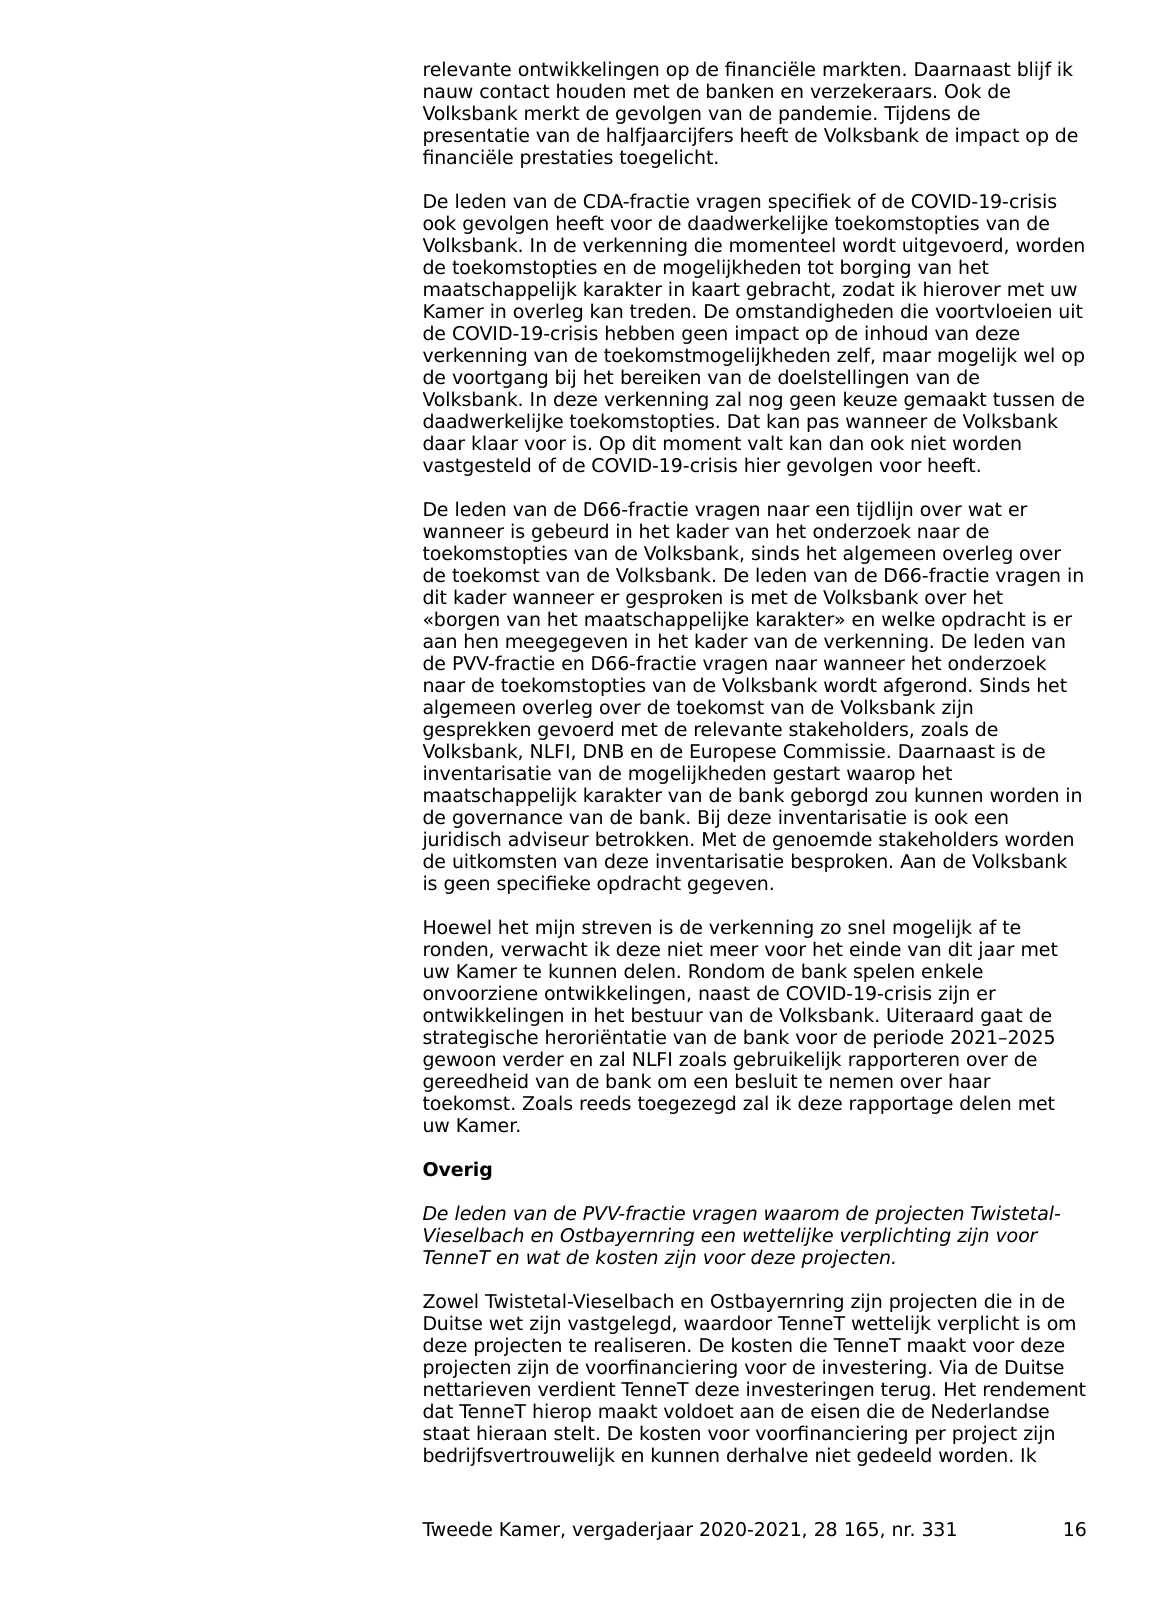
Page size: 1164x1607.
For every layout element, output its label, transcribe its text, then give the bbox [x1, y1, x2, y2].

subtitle Overig [422, 1159, 1087, 1181]
text De leden van de PVV-fractie vragen waarom de projecten Twistetal-Vieselbach en Ostbayernring een wettelijke verplichting zijn voor TenneT en wat de kosten zijn voor deze projecten. [422, 1203, 1087, 1269]
text De leden van de CDA-fractie vragen specifiek of de COVID-19-crisis ook gevolgen heeft voor de daadwerkelijke toekomstopties van de Volksbank. In de verkenning die momenteel wordt uitgevoerd, worden de toekomstopties en de mogelijkheden tot borging van het maatschappelijk karakter in kaart gebracht, zodat ik hierover met uw Kamer in overleg kan treden. De omstandigheden die voortvloeien uit de COVID-19-crisis hebben geen impact op de inhoud van deze verkenning van de toekomstmogelijkheden zelf, maar mogelijk wel op de voortgang bij het bereiken van de doelstellingen van de Volksbank. In deze verkenning zal nog geen keuze gemaakt tussen de daadwerkelijke toekomstopties. Dat kan pas wanneer de Volksbank daar klaar voor is. Op dit moment valt kan dan ook niet worden vastgesteld of de COVID-19-crisis hier gevolgen voor heeft. [422, 191, 1087, 477]
text relevante ontwikkelingen op de financiële markten. Daarnaast blijf ik nauw contact houden met de banken en verzekeraars. Ook de Volksbank merkt de gevolgen van de pandemie. Tijdens de presentatie van de halfjaarcijfers heeft de Volksbank de impact op de financiële prestaties toegelicht. [422, 59, 1087, 169]
text Zowel Twistetal-Vieselbach en Ostbayernring zijn projecten die in de Duitse wet zijn vastgelegd, waardoor TenneT wettelijk verplicht is om deze projecten te realiseren. De kosten die TenneT maakt voor deze projecten zijn de voorfinanciering voor de investering. Via de Duitse nettarieven verdient TenneT deze investeringen terug. Het rendement dat TenneT hierop maakt voldoet aan de eisen die de Nederlandse staat hieraan stelt. De kosten voor voorfinanciering per project zijn bedrijfsvertrouwelijk en kunnen derhalve niet gedeeld worden. Ik [422, 1291, 1087, 1467]
text Hoewel het mijn streven is de verkenning zo snel mogelijk af te ronden, verwacht ik deze niet meer voor het einde van dit jaar met uw Kamer te kunnen delen. Rondom de bank spelen enkele onvoorziene ontwikkelingen, naast de COVID-19-crisis zijn er ontwikkelingen in het bestuur van de Volksbank. Uiteraard gaat de strategische heroriëntatie van de bank voor de periode 2021–2025 gewoon verder en zal NLFI zoals gebruikelijk rapporteren over de gereedheid van de bank om een besluit te nemen over haar toekomst. Zoals reeds toegezegd zal ik deze rapportage delen met uw Kamer. [422, 917, 1087, 1137]
text De leden van de D66-fractie vragen naar een tijdlijn over wat er wanneer is gebeurd in het kader van het onderzoek naar de toekomstopties van de Volksbank, sinds het algemeen overleg over de toekomst van de Volksbank. De leden van de D66-fractie vragen in dit kader wanneer er gesproken is met de Volksbank over het «borgen van het maatschappelijke karakter» en welke opdracht is er aan hen meegegeven in het kader van de verkenning. De leden van de PVV-fractie en D66-fractie vragen naar wanneer het onderzoek naar de toekomstopties van de Volksbank wordt afgerond. Sinds het algemeen overleg over de toekomst van de Volksbank zijn gesprekken gevoerd met de relevante stakeholders, zoals de Volksbank, NLFI, DNB en de Europese Commissie. Daarnaast is de inventarisatie van de mogelijkheden gestart waarop het maatschappelijk karakter van de bank geborgd zou kunnen worden in de governance van de bank. Bij deze inventarisatie is ook een juridisch adviseur betrokken. Met de genoemde stakeholders worden de uitkomsten van deze inventarisatie besproken. Aan de Volksbank is geen specifieke opdracht gegeven. [422, 499, 1087, 895]
